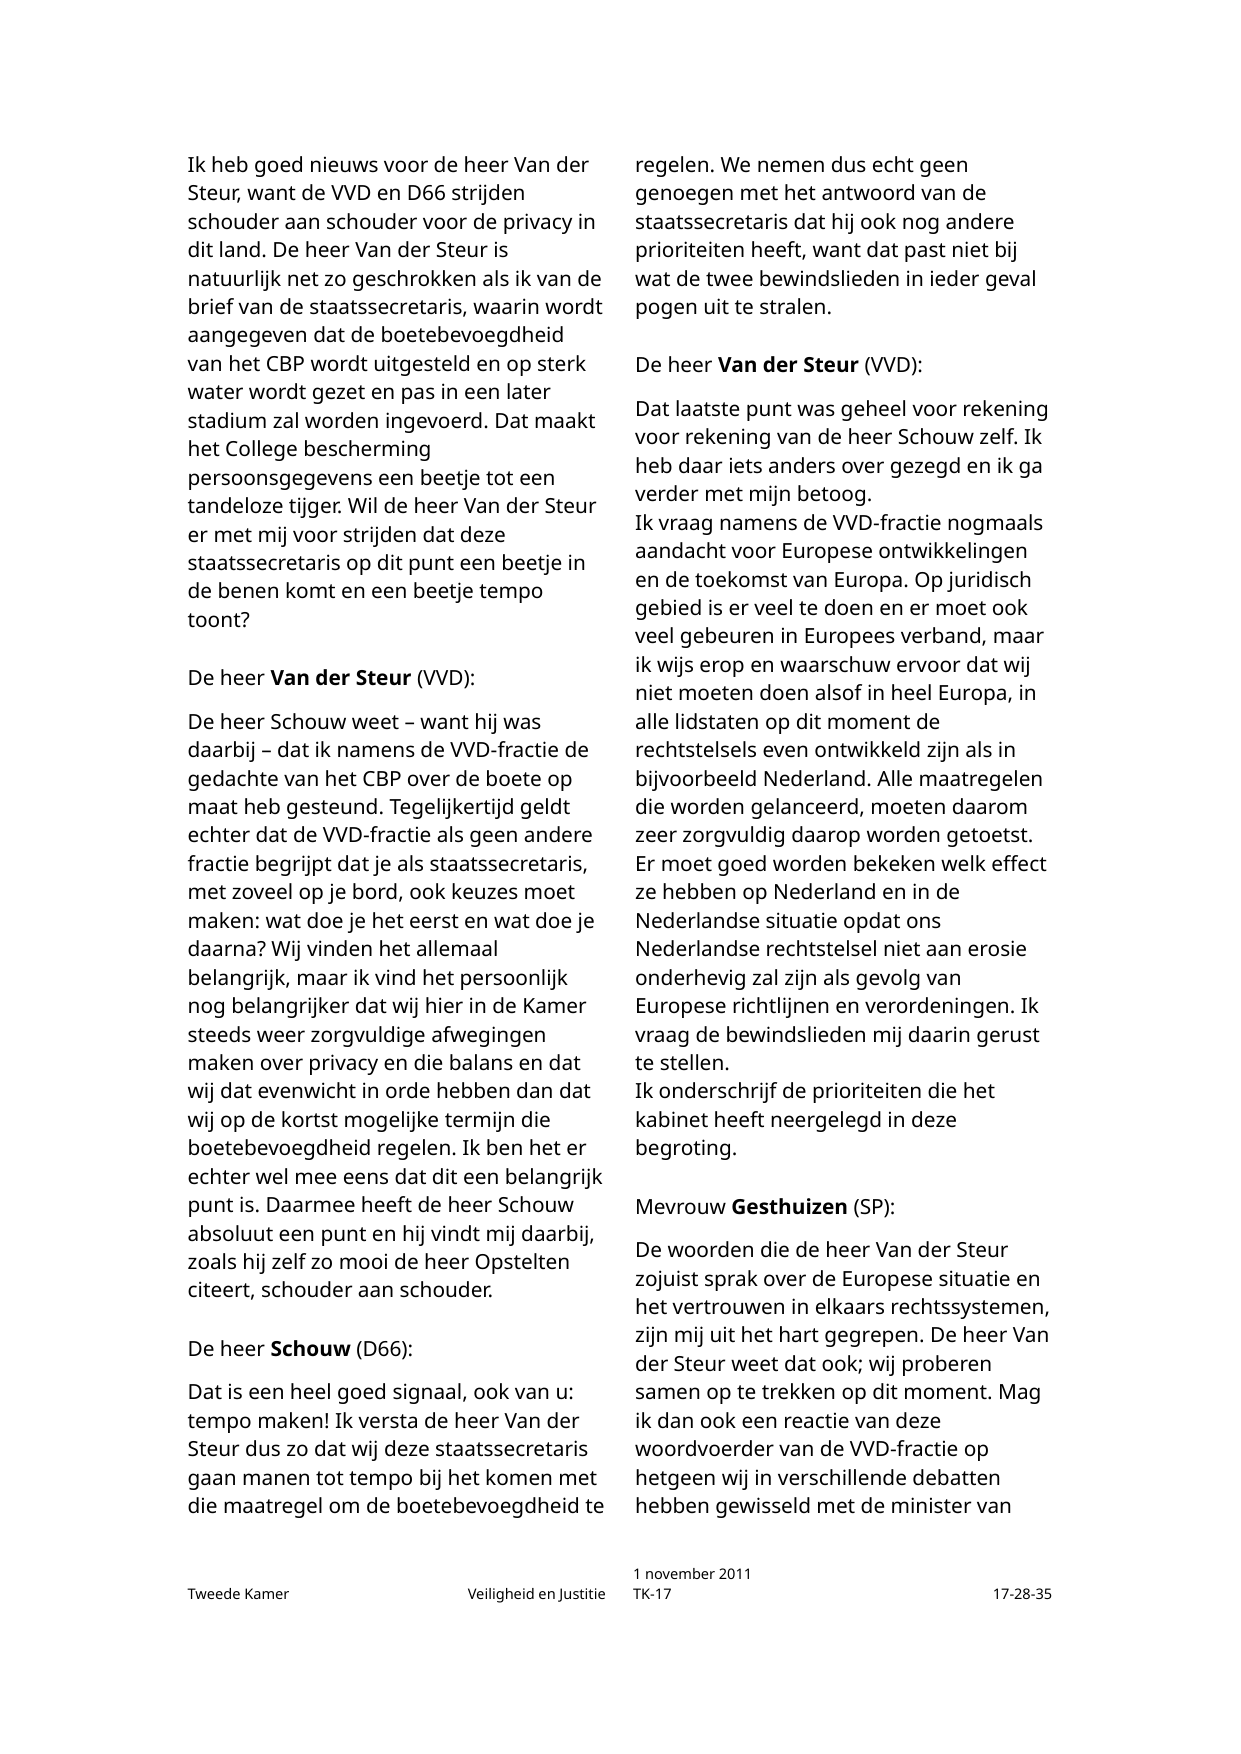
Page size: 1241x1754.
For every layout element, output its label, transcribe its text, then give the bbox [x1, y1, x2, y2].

text De heer Schouw (D66): [187, 1334, 605, 1362]
text regelen. We nemen dus echt geen genoegen met het antwoord van de staatssecretaris dat hij ook nog andere prioriteiten heeft, want dat past niet bij wat de twee bewindslieden in ieder geval pogen uit te stralen. [635, 150, 1053, 321]
text Dat is een heel goed signaal, ook van u: tempo maken! Ik versta de heer Van der Steur dus zo dat wij deze staatssecretaris gaan manen tot tempo bij het komen met die maatregel om de boetebevoegdheid te [187, 1377, 605, 1520]
text Ik vraag namens de VVD-fractie nogmaals aandacht voor Europese ontwikkelingen en de toekomst van Europa. Op juridisch gebied is er veel te doen en er moet ook veel gebeuren in Europees verband, maar ik wijs erop en waarschuw ervoor dat wij niet moeten doen alsof in heel Europa, in alle lidstaten op dit moment de rechtstelsels even ontwikkeld zijn als in bijvoorbeeld Nederland. Alle maatregelen die worden gelanceerd, moeten daarom zeer zorgvuldig daarop worden getoetst. Er moet goed worden bekeken welk effect ze hebben op Nederland en in de Nederlandse situatie opdat ons Nederlandse rechtstelsel niet aan erosie onderhevig zal zijn als gevolg van Europese richtlijnen en verordeningen. Ik vraag de bewindslieden mij daarin gerust te stellen. [635, 508, 1053, 1077]
text Ik onderschrijf de prioriteiten die het kabinet heeft neergelegd in deze begroting. [635, 1077, 1053, 1162]
text Dat laatste punt was geheel voor rekening voor rekening van de heer Schouw zelf. Ik heb daar iets anders over gezegd en ik ga verder met mijn betoog. [635, 394, 1053, 508]
text De heer Van der Steur (VVD): [187, 663, 605, 692]
text De woorden die de heer Van der Steur zojuist sprak over de Europese situatie en het vertrouwen in elkaars rechtssystemen, zijn mij uit het hart gegrepen. De heer Van der Steur weet dat ook; wij proberen samen op te trekken op dit moment. Mag ik dan ook een reactie van deze woordvoerder van de VVD-fractie op hetgeen wij in verschillende debatten hebben gewisseld met de minister van [635, 1235, 1053, 1520]
text De heer Schouw weet – want hij was daarbij – dat ik namens de VVD-fractie de gedachte van het CBP over de boete op maat heb gesteund. Tegelijkertijd geldt echter dat de VVD-fractie als geen andere fractie begrijpt dat je als staatssecretaris, met zoveel op je bord, ook keuzes moet maken: wat doe je het eerst en wat doe je daarna? Wij vinden het allemaal belangrijk, maar ik vind het persoonlijk nog belangrijker dat wij hier in de Kamer steeds weer zorgvuldige afwegingen maken over privacy en die balans en dat wij dat evenwicht in orde hebben dan dat wij op de kortst mogelijke termijn die boetebevoegdheid regelen. Ik ben het er echter wel mee eens dat dit een belangrijk punt is. Daarmee heeft de heer Schouw absoluut een punt en hij vindt mij daarbij, zoals hij zelf zo mooi de heer Opstelten citeert, schouder aan schouder. [187, 707, 605, 1304]
text Ik heb goed nieuws voor de heer Van der Steur, want de VVD en D66 strijden schouder aan schouder voor de privacy in dit land. De heer Van der Steur is natuurlijk net zo geschrokken als ik van de brief van de staatssecretaris, waarin wordt aangegeven dat de boetebevoegdheid van het CBP wordt uitgesteld en op sterk water wordt gezet en pas in een later stadium zal worden ingevoerd. Dat maakt het College bescherming persoonsgegevens een beetje tot een tandeloze tijger. Wil de heer Van der Steur er met mij voor strijden dat deze staatssecretaris op dit punt een beetje in de benen komt en een beetje tempo toont? [187, 150, 605, 633]
text Mevrouw Gesthuizen (SP): [635, 1192, 1053, 1220]
text De heer Van der Steur (VVD): [635, 351, 1053, 379]
